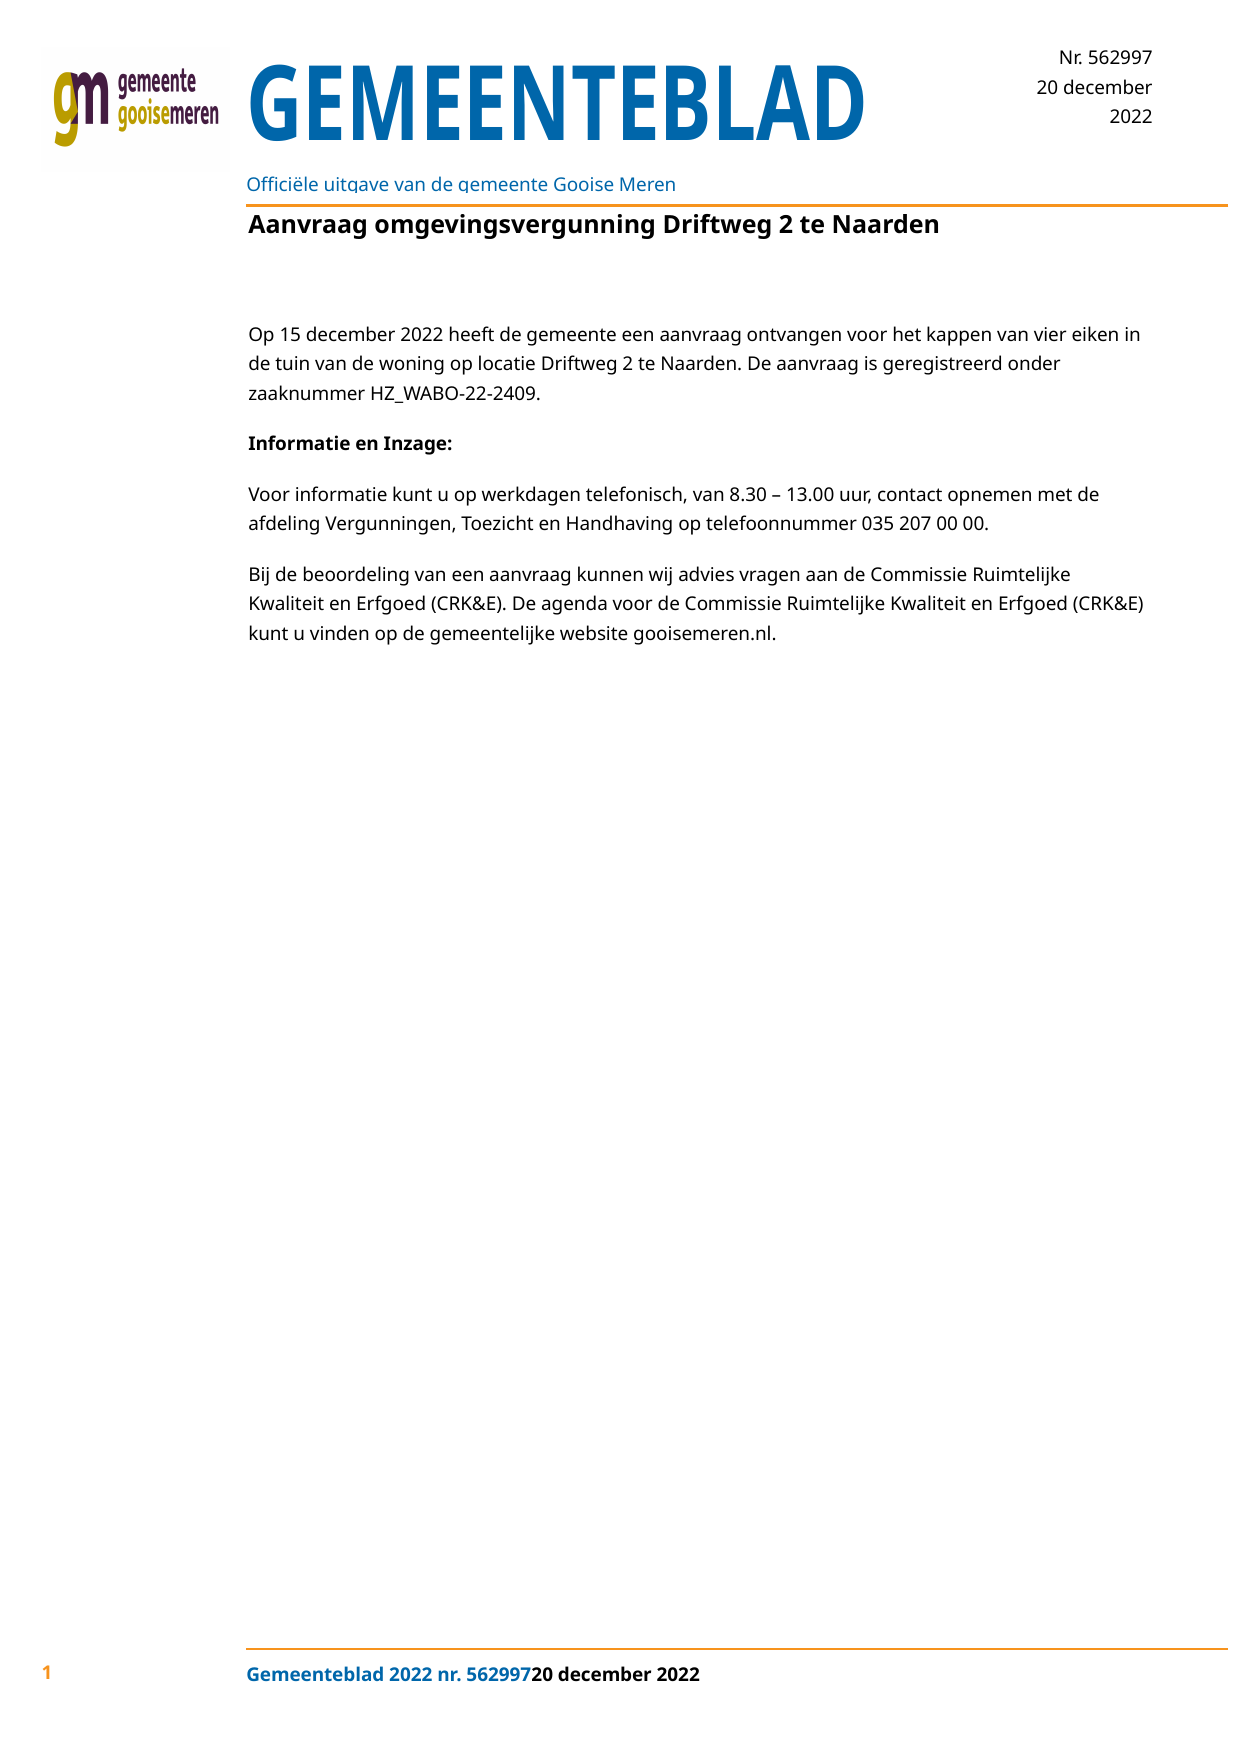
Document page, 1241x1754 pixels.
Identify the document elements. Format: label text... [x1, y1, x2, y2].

text Aanvraag omgevingsvergunning Driftweg 2 te Naarden [248, 207, 1152, 241]
text Informatie en Inzage: [248, 430, 1152, 456]
picture [41, 47, 231, 172]
text Bij de beoordeling van een aanvraag kunnen wij advies vragen aan de Commissie Ruimtelijke Kwaliteit en Erfgoed (CRK&E). De agenda voor de Commissie Ruimtelijke Kwaliteit en Erfgoed (CRK&E) kunt u vinden op de gemeentelijke website gooisemeren.nl. [248, 561, 1152, 646]
text Voor informatie kunt u op werkdagen telefonisch, van 8.30 – 13.00 uur, contact opnemen met de afdeling Vergunningen, Toezicht en Handhaving op telefoonnummer 035 207 00 00. [248, 481, 1152, 536]
text Op 15 december 2022 heeft de gemeente een aanvraag ontvangen voor het kappen van vier eiken in de tuin van de woning op locatie Driftweg 2 te Naarden. De aanvraag is geregistreerd onder zaaknummer HZ_WABO-22-2409. [248, 321, 1152, 406]
